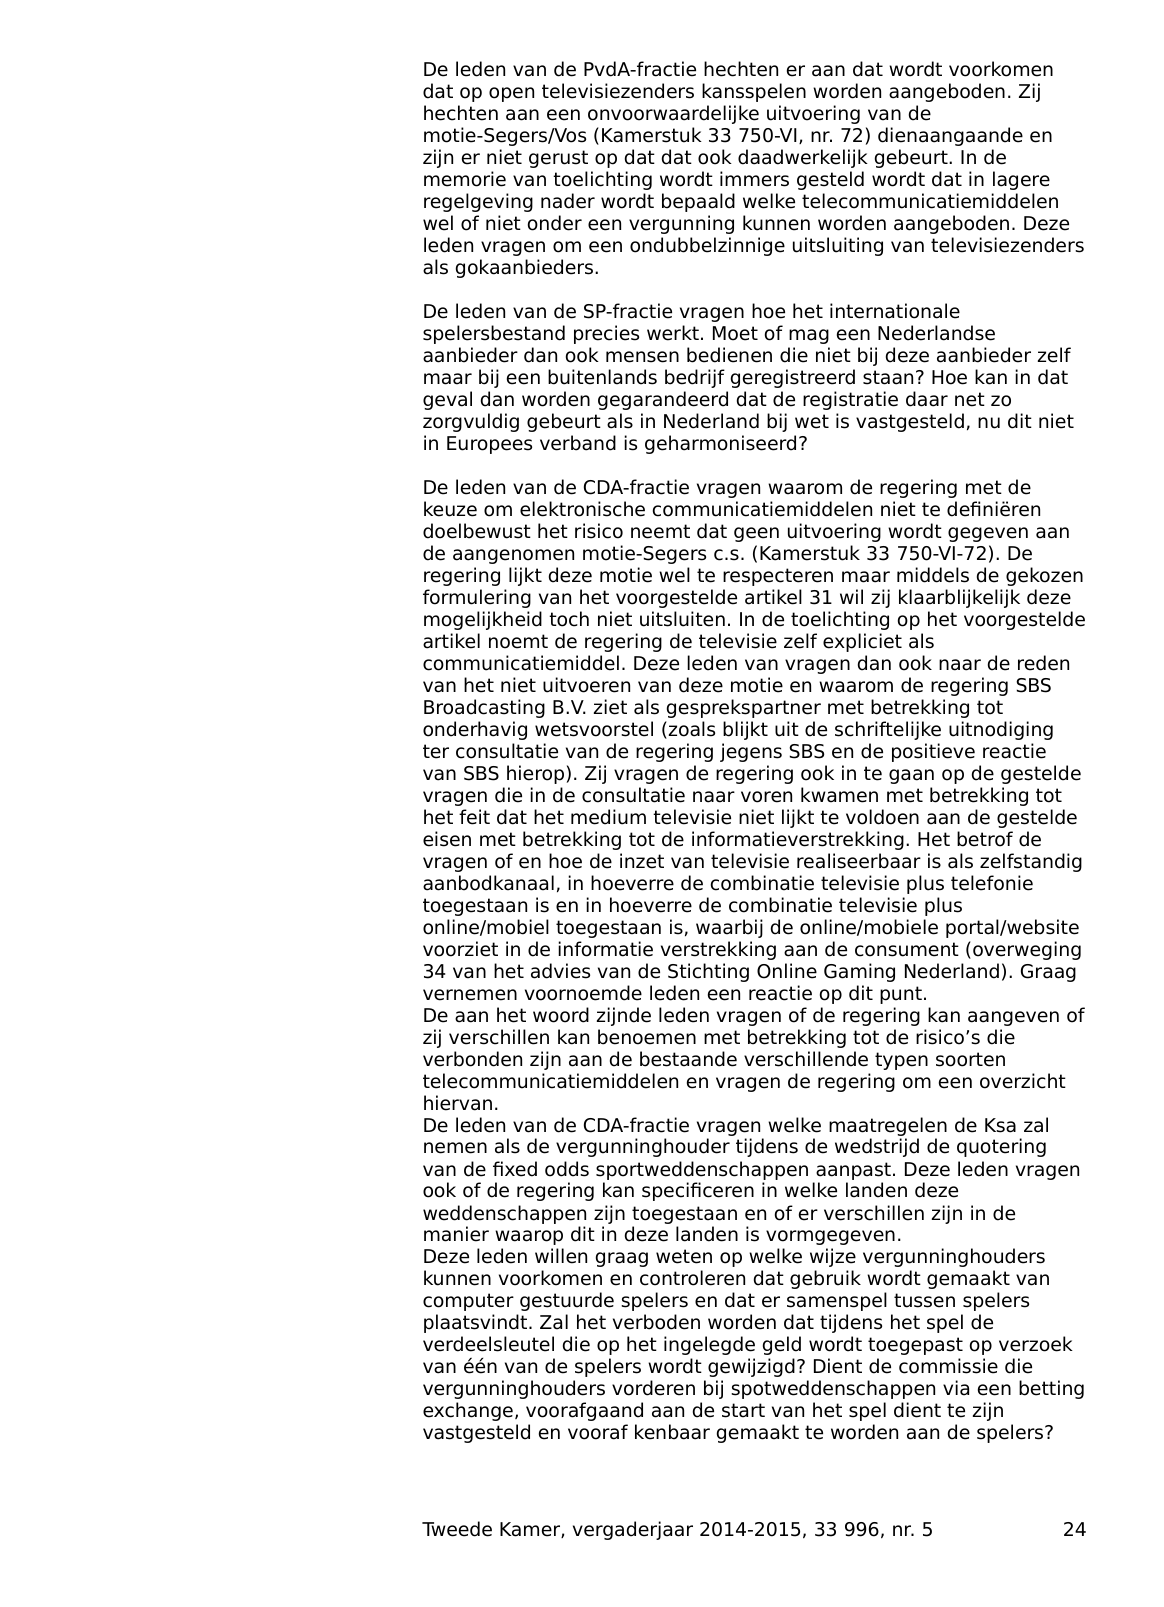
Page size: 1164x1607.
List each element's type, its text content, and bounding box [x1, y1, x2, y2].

text De leden van de CDA-fractie vragen waarom de regering met de keuze om elektronische communicatiemiddelen niet te definiëren doelbewust het risico neemt dat geen uitvoering wordt gegeven aan de aangenomen motie-Segers c.s. (Kamerstuk 33 750-VI-72). De regering lijkt deze motie wel te respecteren maar middels de gekozen formulering van het voorgestelde artikel 31 wil zij klaarblijkelijk deze mogelijkheid toch niet uitsluiten. In de toelichting op het voorgestelde artikel noemt de regering de televisie zelf expliciet als communicatiemiddel. Deze leden van vragen dan ook naar de reden van het niet uitvoeren van deze motie en waarom de regering SBS Broadcasting B.V. ziet als gesprekspartner met betrekking tot onderhavig wetsvoorstel (zoals blijkt uit de schriftelijke uitnodiging ter consultatie van de regering jegens SBS en de positieve reactie van SBS hierop). Zij vragen de regering ook in te gaan op de gestelde vragen die in de consultatie naar voren kwamen met betrekking tot het feit dat het medium televisie niet lijkt te voldoen aan de gestelde eisen met betrekking tot de informatieverstrekking. Het betrof de vragen of en hoe de inzet van televisie realiseerbaar is als zelfstandig aanbodkanaal, in hoeverre de combinatie televisie plus telefonie toegestaan is en in hoeverre de combinatie televisie plus online/mobiel toegestaan is, waarbij de online/mobiele portal/website voorziet in de informatie verstrekking aan de consument (overweging 34 van het advies van de Stichting Online Gaming Nederland). Graag vernemen voornoemde leden een reactie op dit punt. [422, 477, 1087, 1004]
text De leden van de PvdA-fractie hechten er aan dat wordt voorkomen dat op open televisiezenders kansspelen worden aangeboden. Zij hechten aan een onvoorwaardelijke uitvoering van de motie-Segers/Vos (Kamerstuk 33 750-VI, nr. 72) dienaangaande en zijn er niet gerust op dat dat ook daadwerkelijk gebeurt. In de memorie van toelichting wordt immers gesteld wordt dat in lagere regelgeving nader wordt bepaald welke telecommunicatiemiddelen wel of niet onder een vergunning kunnen worden aangeboden. Deze leden vragen om een ondubbelzinnige uitsluiting van televisiezenders als gokaanbieders. [422, 59, 1087, 279]
text Deze leden willen graag weten op welke wijze vergunninghouders kunnen voorkomen en controleren dat gebruik wordt gemaakt van computer gestuurde spelers en dat er samenspel tussen spelers plaatsvindt. Zal het verboden worden dat tijdens het spel de verdeelsleutel die op het ingelegde geld wordt toegepast op verzoek van één van de spelers wordt gewijzigd? Dient de commissie die vergunninghouders vorderen bij spotweddenschappen via een betting exchange, voorafgaand aan de start van het spel dient te zijn vastgesteld en vooraf kenbaar gemaakt te worden aan de spelers? [422, 1246, 1087, 1444]
text De leden van de CDA-fractie vragen welke maatregelen de Ksa zal nemen als de vergunninghouder tijdens de wedstrijd de quotering van de fixed odds sportweddenschappen aanpast. Deze leden vragen ook of de regering kan specificeren in welke landen deze weddenschappen zijn toegestaan en of er verschillen zijn in de manier waarop dit in deze landen is vormgegeven. [422, 1114, 1087, 1246]
text De aan het woord zijnde leden vragen of de regering kan aangeven of zij verschillen kan benoemen met betrekking tot de risico’s die verbonden zijn aan de bestaande verschillende typen soorten telecommunicatiemiddelen en vragen de regering om een overzicht hiervan. [422, 1004, 1087, 1114]
text De leden van de SP-fractie vragen hoe het internationale spelersbestand precies werkt. Moet of mag een Nederlandse aanbieder dan ook mensen bedienen die niet bij deze aanbieder zelf maar bij een buitenlands bedrijf geregistreerd staan? Hoe kan in dat geval dan worden gegarandeerd dat de registratie daar net zo zorgvuldig gebeurt als in Nederland bij wet is vastgesteld, nu dit niet in Europees verband is geharmoniseerd? [422, 301, 1087, 455]
